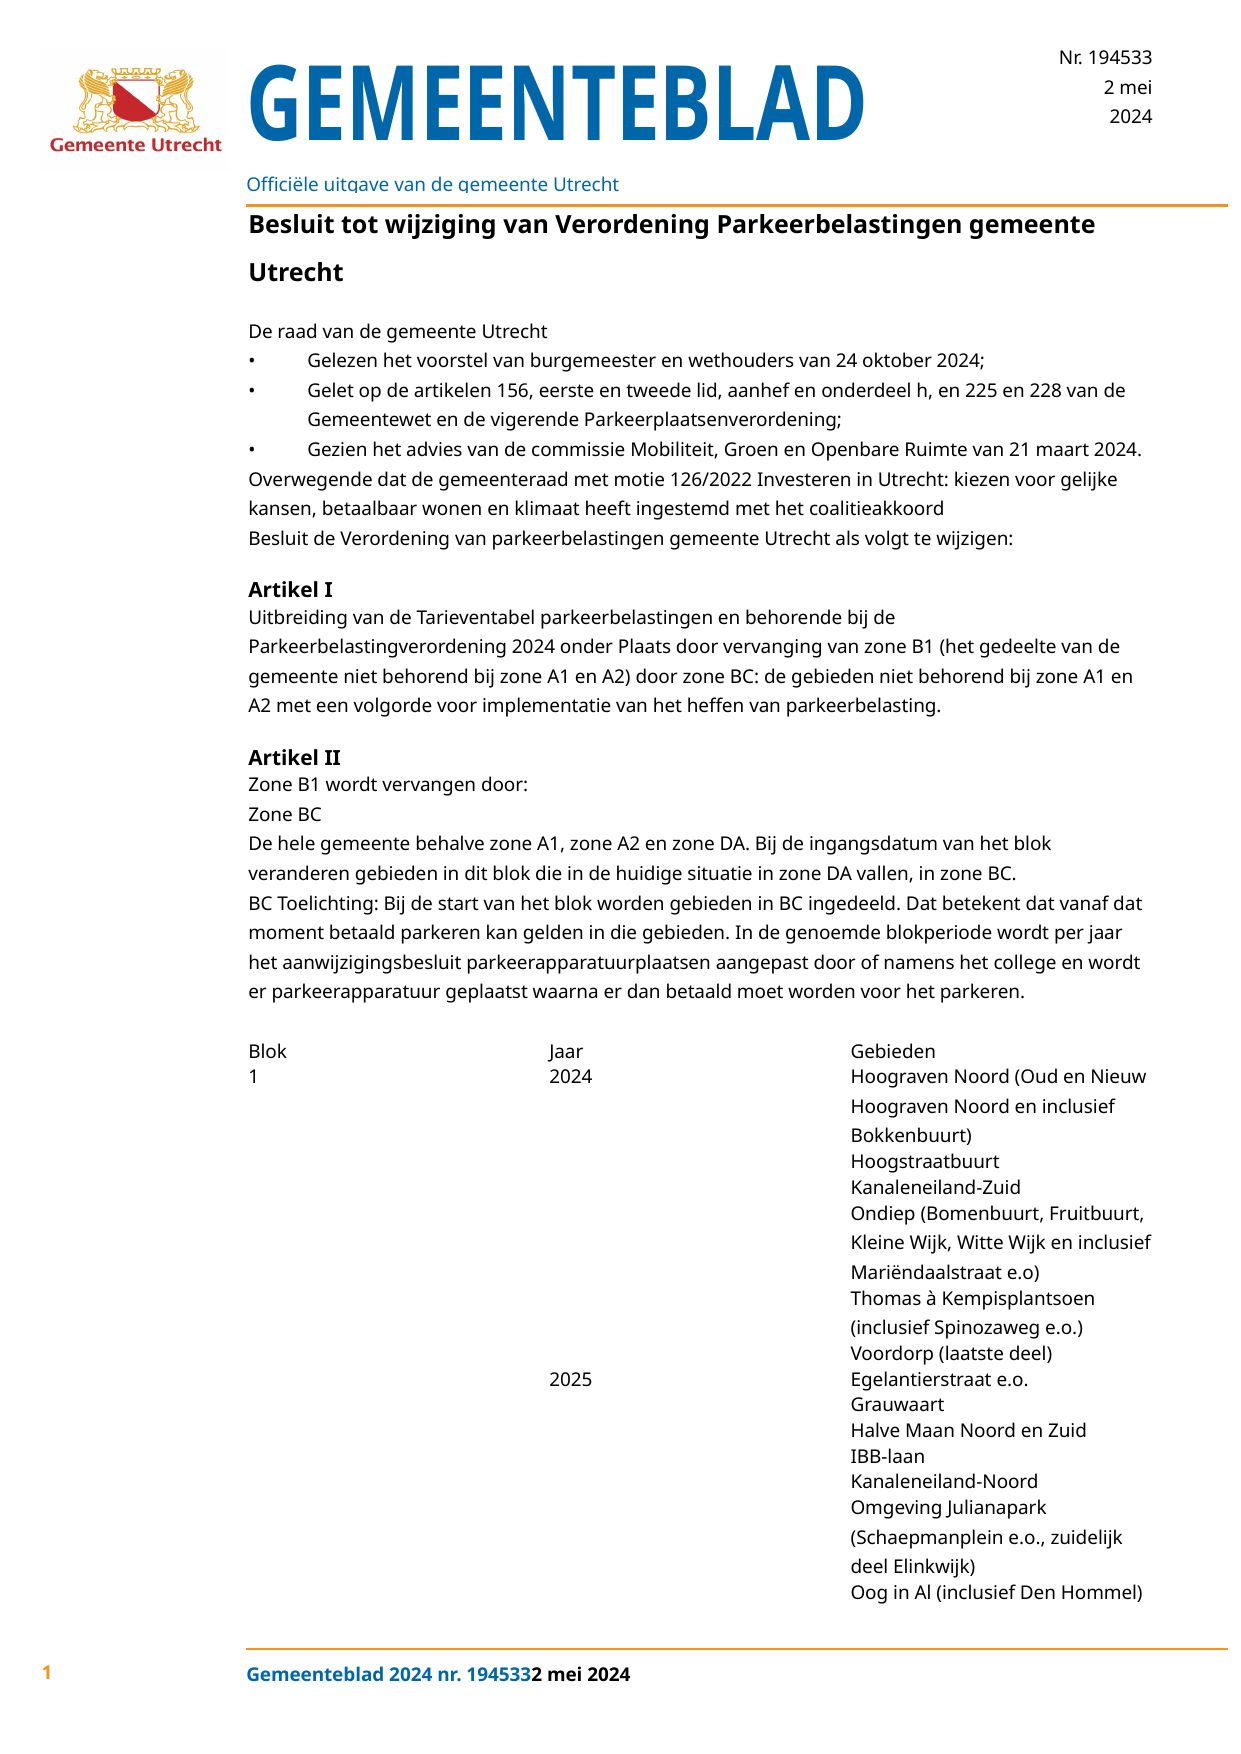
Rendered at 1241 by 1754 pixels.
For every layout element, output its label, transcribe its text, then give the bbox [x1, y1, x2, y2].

table_cell 2024 [549, 1064, 850, 1366]
table_cell Voordorp (laatste deel) [850, 1340, 1152, 1366]
table_cell Hoogstraatbuurt [850, 1149, 1152, 1174]
table_header Jaar [549, 1038, 850, 1063]
table_cell Grauwaart [850, 1392, 1152, 1417]
table_cell Egelantierstraat e.o. [850, 1366, 1152, 1392]
text De raad van de gemeente Utrecht [248, 318, 1152, 344]
text Besluit de Verordening van parkeerbelastingen gemeente Utrecht als volgt te wijzigen: [248, 525, 1152, 551]
text Besluit tot wijziging van Verordening Parkeerbelastingen gemeente Utrecht [248, 207, 1152, 288]
table_cell Thomas à Kempisplantsoen (inclusief Spinozaweg e.o.) [850, 1285, 1152, 1340]
text Artikel II [248, 743, 1152, 771]
list Gelezen het voorstel van burgemeester en wethouders van 24 oktober 2024; [248, 347, 1152, 373]
table_cell 2025 [549, 1366, 850, 1605]
list Gezien het advies van de commissie Mobiliteit, Groen en Openbare Ruimte van 21 maart 2024. [248, 436, 1152, 462]
table_cell Omgeving Julianapark (Schaepmanplein e.o., zuidelijk deel Elinkwijk) [850, 1495, 1152, 1579]
table_cell Ondiep (Bomenbuurt, Fruitbuurt, Kleine Wijk, Witte Wijk en inclusief Mariëndaalstraat e.o) [850, 1200, 1152, 1285]
table_cell Kanaleneiland-Noord [850, 1469, 1152, 1494]
text De hele gemeente behalve zone A1, zone A2 en zone DA. Bij de ingangsdatum van het blok veranderen gebieden in dit blok die in de huidige situatie in zone DA vallen, in zone BC. [248, 831, 1152, 886]
text Overwegende dat de gemeenteraad met motie 126/2022 Investeren in Utrecht: kiezen voor gelijke kansen, betaalbaar wonen en klimaat heeft ingestemd met het coalitieakkoord [248, 466, 1152, 521]
table_cell IBB-laan [850, 1443, 1152, 1469]
text BC Toelichting: Bij de start van het blok worden gebieden in BC ingedeeld. Dat betekent dat vanaf dat moment betaald parkeren kan gelden in die gebieden. In de genoemde blokperiode wordt per jaar het aanwijzigingsbesluit parkeerapparatuurplaatsen aangepast door of namens het college en wordt er parkeerapparatuur geplaatst waarna er dan betaald moet worden voor het parkeren. [248, 890, 1152, 1004]
text Zone BC [248, 801, 1152, 827]
table_cell Hoograven Noord (Oud en Nieuw Hoograven Noord en inclusief Bokkenbuurt) [850, 1064, 1152, 1148]
text Uitbreiding van de Tarieventabel parkeerbelastingen en behorende bij de Parkeerbelastingverordening 2024 onder Plaats door vervanging van zone B1 (het gedeelte van de gemeente niet behorend bij zone A1 en A2) door zone BC: de gebieden niet behorend bij zone A1 en A2 met een volgorde voor implementatie van het heffen van parkeerbelasting. [248, 604, 1152, 718]
table_cell Oog in Al (inclusief Den Hommel) [850, 1579, 1152, 1605]
table_header Gebieden [850, 1038, 1152, 1063]
text Zone B1 wordt vervangen door: [248, 771, 1152, 797]
table_cell 1 [248, 1064, 549, 1605]
text Artikel I [248, 575, 1152, 604]
picture [41, 47, 231, 172]
list Gelet op de artikelen 156, eerste en tweede lid, aanhef en onderdeel h, en 225 en 228 van de Gemeentewet en de vigerende Parkeerplaatsenverordening; [248, 377, 1152, 432]
table_cell Kanaleneiland-Zuid [850, 1174, 1152, 1200]
table_cell Halve Maan Noord en Zuid [850, 1417, 1152, 1443]
table_header Blok [248, 1038, 549, 1063]
